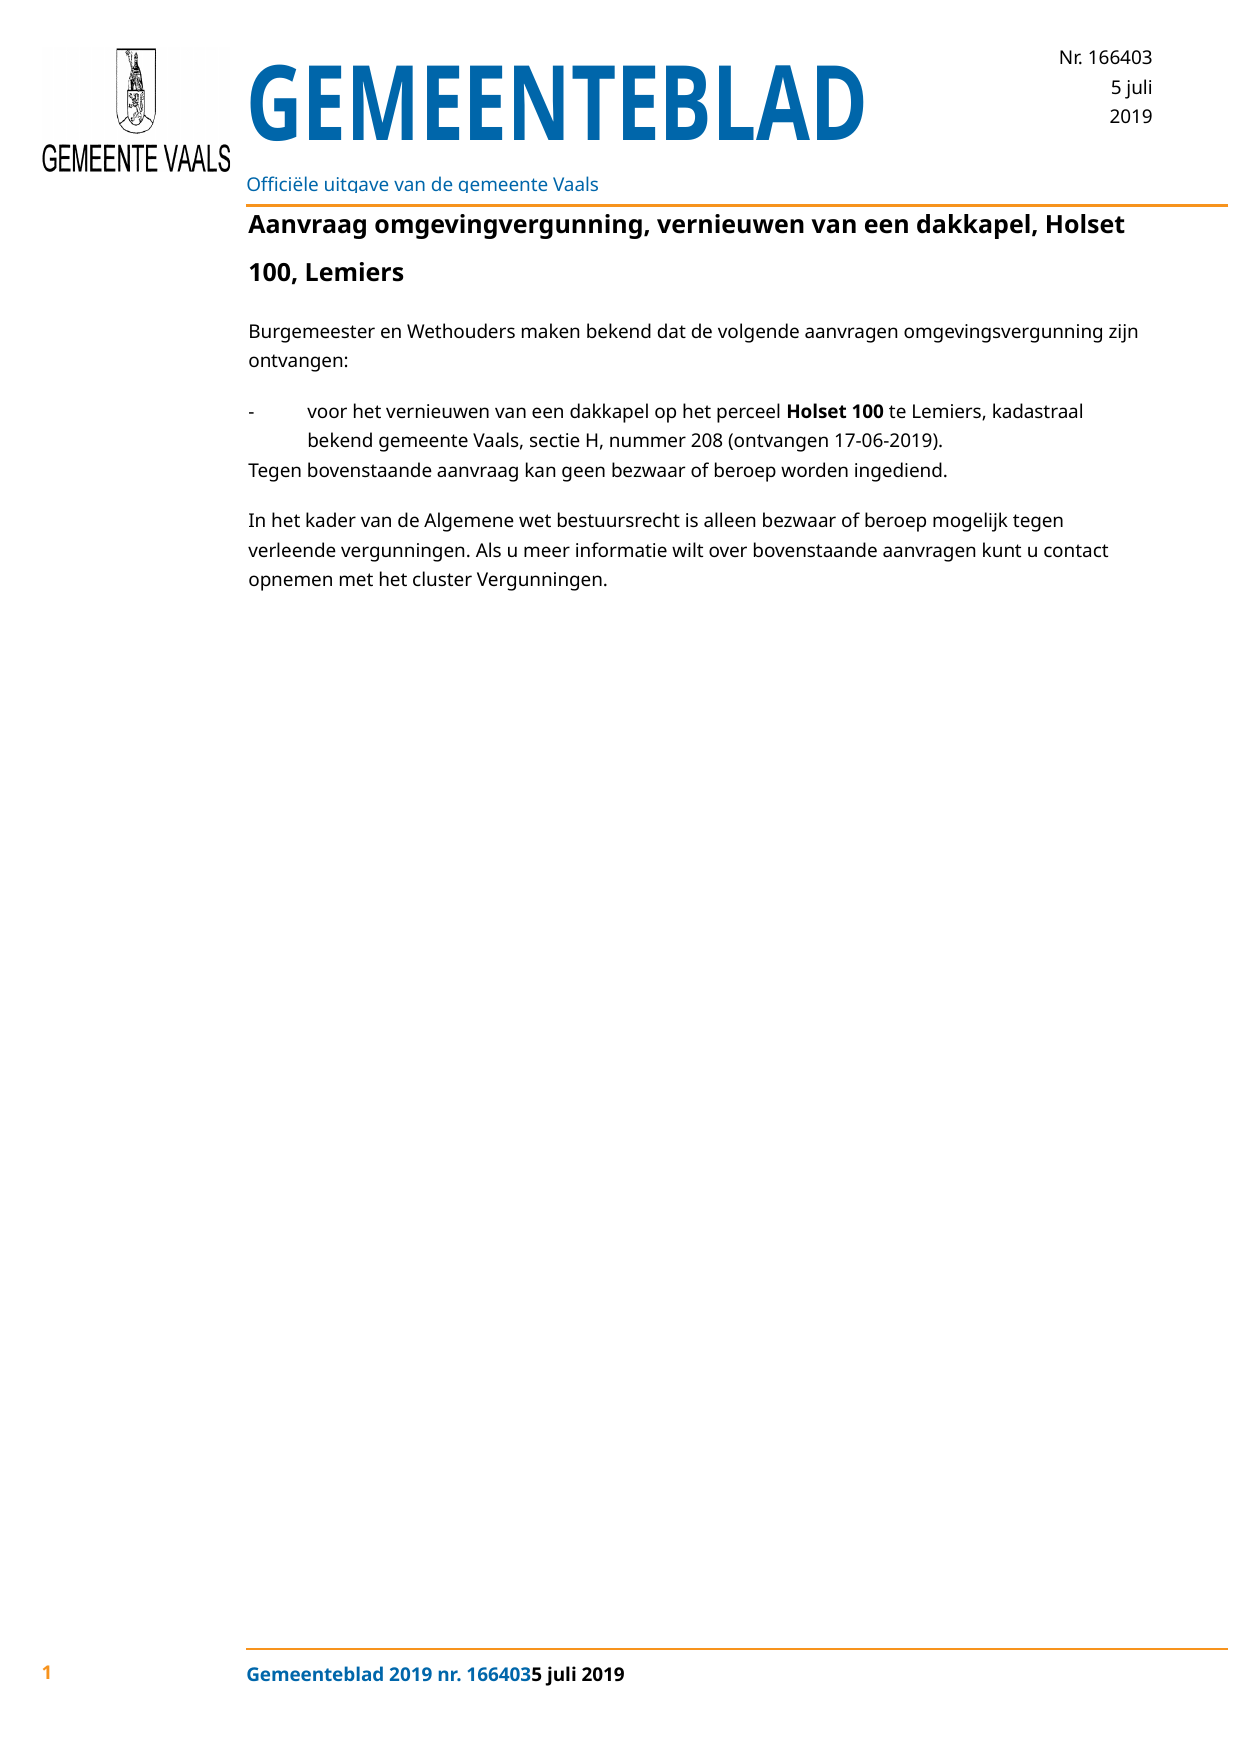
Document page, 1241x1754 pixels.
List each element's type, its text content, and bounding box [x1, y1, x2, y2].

picture [41, 47, 231, 172]
text Burgemeester en Wethouders maken bekend dat de volgende aanvragen omgevingsvergunning zijn ontvangen: [248, 318, 1152, 373]
list voor het vernieuwen van een dakkapel op het perceel Holset 100 te Lemiers, kadastraal bekend gemeente Vaals, sectie H, nummer 208 (ontvangen 17-06-2019). [248, 398, 1152, 453]
text Tegen bovenstaande aanvraag kan geen bezwaar of beroep worden ingediend. [248, 457, 1152, 483]
text Aanvraag omgevingvergunning, vernieuwen van een dakkapel, Holset 100, Lemiers [248, 207, 1152, 288]
text In het kader van de Algemene wet bestuursrecht is alleen bezwaar of beroep mogelijk tegen verleende vergunningen. Als u meer informatie wilt over bovenstaande aanvragen kunt u contact opnemen met het cluster Vergunningen. [248, 507, 1152, 592]
